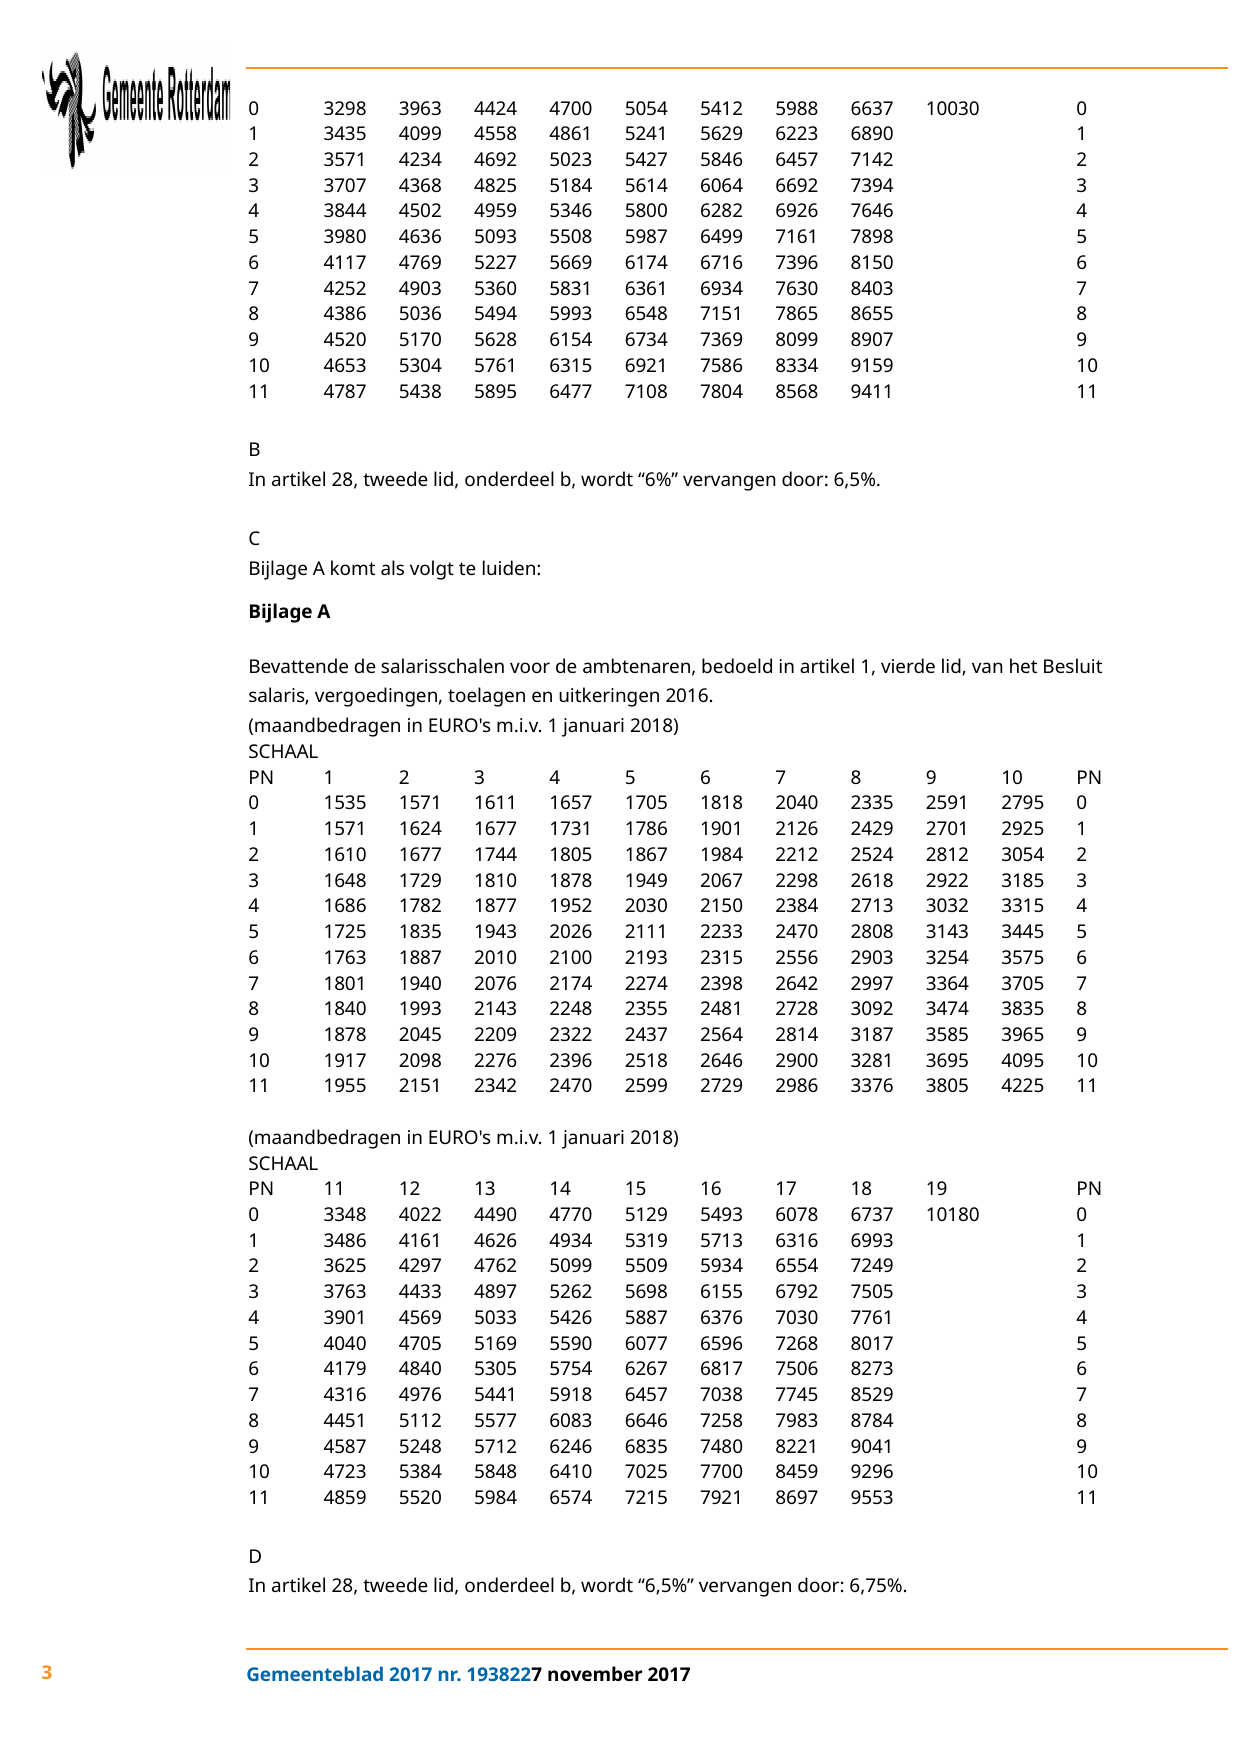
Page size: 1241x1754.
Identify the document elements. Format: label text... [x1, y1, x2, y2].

table_cell 5427 [625, 146, 700, 172]
table_cell 2384 [775, 893, 850, 918]
table_cell 7761 [850, 1304, 926, 1330]
table_cell PN [1076, 1176, 1152, 1201]
table_cell 6083 [549, 1407, 624, 1433]
table_cell 1725 [323, 918, 398, 944]
table_cell 2274 [625, 970, 700, 995]
table_cell 5262 [549, 1279, 624, 1304]
table_cell 6064 [700, 172, 775, 198]
table_cell 4903 [399, 275, 474, 301]
text C [248, 525, 1152, 551]
table_cell 3348 [323, 1201, 398, 1227]
table_cell 6 [248, 1356, 323, 1381]
table_cell 3571 [323, 146, 398, 172]
table_cell 4 [248, 1304, 323, 1330]
table_cell 3707 [323, 172, 398, 198]
table_cell [926, 1407, 1001, 1433]
table_cell [1001, 738, 1076, 764]
table_cell 1677 [399, 841, 474, 867]
table_cell 7983 [775, 1407, 850, 1433]
table_cell 5 [248, 918, 323, 944]
table_cell 5112 [399, 1407, 474, 1433]
table_cell 2030 [625, 893, 700, 918]
table_cell 3 [248, 172, 323, 198]
table_cell 4762 [474, 1253, 549, 1278]
table_cell 2470 [775, 918, 850, 944]
table_cell 4040 [323, 1330, 398, 1356]
table_cell [1001, 172, 1076, 198]
table_cell 7630 [775, 275, 850, 301]
table_cell 5 [1076, 918, 1152, 944]
table_cell 5319 [625, 1227, 700, 1253]
table_cell 5493 [700, 1201, 775, 1227]
table_cell 4569 [399, 1304, 474, 1330]
table_cell 3 [248, 867, 323, 892]
table_cell [1001, 224, 1076, 249]
text Bijlage A [248, 598, 1152, 623]
table_cell 5170 [399, 326, 474, 352]
table_cell [926, 1484, 1001, 1510]
table_cell 9296 [850, 1459, 926, 1484]
table_cell 13 [474, 1176, 549, 1201]
table_cell [926, 121, 1001, 146]
table_cell 10 [1001, 764, 1076, 789]
table_cell 2 [248, 1253, 323, 1278]
table_cell 5 [248, 224, 323, 249]
table_cell 2067 [700, 867, 775, 892]
table_cell 3281 [850, 1047, 926, 1073]
table_cell 6315 [549, 352, 624, 378]
table_cell 5 [1076, 1330, 1152, 1356]
table_cell 6554 [775, 1253, 850, 1278]
table_cell [926, 1381, 1001, 1407]
table_cell 1 [248, 1227, 323, 1253]
table_cell 5023 [549, 146, 624, 172]
table_cell [1001, 1098, 1076, 1124]
table_cell SCHAAL [248, 738, 398, 764]
table_cell 1729 [399, 867, 474, 892]
table_cell [625, 738, 700, 764]
table_cell 6574 [549, 1484, 624, 1510]
table_cell [399, 1098, 474, 1124]
table_cell 10180 [926, 1201, 1001, 1227]
table_cell 7 [1076, 970, 1152, 995]
table_cell 5 [248, 1330, 323, 1356]
table_cell 7161 [775, 224, 850, 249]
table_cell [926, 1304, 1001, 1330]
table_cell [926, 301, 1001, 326]
table_cell 5831 [549, 275, 624, 301]
table_cell 9 [248, 326, 323, 352]
table_cell 3092 [850, 995, 926, 1021]
table_cell 2556 [775, 944, 850, 970]
table_cell 6316 [775, 1227, 850, 1253]
table_cell 5033 [474, 1304, 549, 1330]
table_cell [926, 1433, 1001, 1458]
table_cell 4770 [549, 1201, 624, 1227]
table_cell 4653 [323, 352, 398, 378]
table_cell 3435 [323, 121, 398, 146]
table_cell [549, 1150, 624, 1176]
table_cell 9 [1076, 1021, 1152, 1047]
table_cell [1076, 1150, 1152, 1176]
table_cell 1648 [323, 867, 398, 892]
table_cell 1984 [700, 841, 775, 867]
table_cell [1001, 1484, 1076, 1510]
table_cell 10 [1076, 352, 1152, 378]
table_cell 4825 [474, 172, 549, 198]
table_cell 4433 [399, 1279, 474, 1304]
table_cell 4225 [1001, 1073, 1076, 1098]
table_cell 1624 [399, 815, 474, 841]
table_cell [1001, 275, 1076, 301]
table_cell 1 [1076, 1227, 1152, 1253]
table_cell 1786 [625, 815, 700, 841]
table_cell 7646 [850, 198, 926, 223]
table_cell 6078 [775, 1201, 850, 1227]
table_cell 15 [625, 1176, 700, 1201]
table_cell 5093 [474, 224, 549, 249]
table_cell 2986 [775, 1073, 850, 1098]
text B [248, 436, 1152, 462]
table_cell [474, 738, 549, 764]
table_cell 9041 [850, 1433, 926, 1458]
table_cell 6223 [775, 121, 850, 146]
table_cell 5129 [625, 1201, 700, 1227]
table_cell 7142 [850, 146, 926, 172]
table_cell 4705 [399, 1330, 474, 1356]
table_cell [1001, 146, 1076, 172]
table_cell 8907 [850, 326, 926, 352]
table_cell 9 [248, 1433, 323, 1458]
table_cell 3187 [850, 1021, 926, 1047]
table_cell 5241 [625, 121, 700, 146]
table_cell 16 [700, 1176, 775, 1201]
table_cell 7 [775, 764, 850, 789]
table_cell [323, 1098, 398, 1124]
table_cell 1867 [625, 841, 700, 867]
table_cell [1001, 1407, 1076, 1433]
table_cell SCHAAL [248, 1150, 398, 1176]
table_cell 5248 [399, 1433, 474, 1458]
table_cell 6410 [549, 1459, 624, 1484]
table_cell 5918 [549, 1381, 624, 1407]
table_cell 6376 [700, 1304, 775, 1330]
table_cell 2276 [474, 1047, 549, 1073]
table_cell 2111 [625, 918, 700, 944]
table_cell 6 [248, 944, 323, 970]
table_cell 10 [248, 1459, 323, 1484]
table_cell 3835 [1001, 995, 1076, 1021]
table_cell 9 [1076, 1433, 1152, 1458]
table_cell 1917 [323, 1047, 398, 1073]
table_cell [926, 326, 1001, 352]
table_cell 6993 [850, 1227, 926, 1253]
table_cell 5993 [549, 301, 624, 326]
table_cell 8655 [850, 301, 926, 326]
table_cell 5508 [549, 224, 624, 249]
table_cell [700, 738, 775, 764]
table_cell 8273 [850, 1356, 926, 1381]
table_cell 4386 [323, 301, 398, 326]
table_cell 1952 [549, 893, 624, 918]
table_cell 6 [1076, 944, 1152, 970]
table_cell 5438 [399, 378, 474, 403]
table_cell 2900 [775, 1047, 850, 1073]
table_cell 1 [1076, 121, 1152, 146]
table_cell [474, 1098, 549, 1124]
table_cell 1610 [323, 841, 398, 867]
table_cell 4587 [323, 1433, 398, 1458]
table_cell 5509 [625, 1253, 700, 1278]
table_cell 6 [1076, 249, 1152, 275]
table_cell 3032 [926, 893, 1001, 918]
table_cell [926, 1150, 1001, 1176]
table_cell 2 [1076, 1253, 1152, 1278]
table_cell 1677 [474, 815, 549, 841]
table_cell 3 [474, 764, 549, 789]
table_cell [1001, 1304, 1076, 1330]
table_cell [1001, 1253, 1076, 1278]
table_cell 4934 [549, 1227, 624, 1253]
table_cell 5669 [549, 249, 624, 275]
table_cell 8459 [775, 1459, 850, 1484]
table_cell 7898 [850, 224, 926, 249]
table_cell 4626 [474, 1227, 549, 1253]
table_cell 9553 [850, 1484, 926, 1510]
table_cell 2925 [1001, 815, 1076, 841]
table_cell [1001, 121, 1076, 146]
table_cell 6457 [625, 1381, 700, 1407]
table_cell 5412 [700, 95, 775, 121]
table_cell 8 [1076, 301, 1152, 326]
table_cell [926, 1330, 1001, 1356]
table_cell 11 [248, 1484, 323, 1510]
table_cell 7506 [775, 1356, 850, 1381]
table_cell [399, 1150, 474, 1176]
table_cell [926, 1356, 1001, 1381]
table_cell [1001, 1330, 1076, 1356]
table_cell 10 [1076, 1047, 1152, 1073]
table_cell [1001, 301, 1076, 326]
table_cell 4959 [474, 198, 549, 223]
table_cell 4700 [549, 95, 624, 121]
table_cell 1877 [474, 893, 549, 918]
table_cell 0 [1076, 790, 1152, 815]
table_cell 2076 [474, 970, 549, 995]
table_cell 6457 [775, 146, 850, 172]
table_cell 2026 [549, 918, 624, 944]
table_cell 3763 [323, 1279, 398, 1304]
table_cell 1571 [399, 790, 474, 815]
table_cell 4 [549, 764, 624, 789]
table_cell 2713 [850, 893, 926, 918]
table_cell 7586 [700, 352, 775, 378]
table_cell 5577 [474, 1407, 549, 1433]
table_cell [926, 1098, 1001, 1124]
table_cell 5761 [474, 352, 549, 378]
table_cell 1731 [549, 815, 624, 841]
table_cell 2 [1076, 841, 1152, 867]
table_cell 1 [248, 121, 323, 146]
table_cell [850, 738, 926, 764]
table_cell 7505 [850, 1279, 926, 1304]
table_cell 1840 [323, 995, 398, 1021]
table_cell 11 [1076, 1484, 1152, 1510]
table_cell 3474 [926, 995, 1001, 1021]
table_cell [926, 172, 1001, 198]
table_cell 4 [248, 893, 323, 918]
table_cell 4179 [323, 1356, 398, 1381]
table_cell 2922 [926, 867, 1001, 892]
table_cell 5099 [549, 1253, 624, 1278]
table_cell [1001, 1176, 1076, 1201]
table_cell 5346 [549, 198, 624, 223]
table_cell [1001, 198, 1076, 223]
table_cell 5184 [549, 172, 624, 198]
table_cell 8568 [775, 378, 850, 403]
table_cell 10 [1076, 1459, 1152, 1484]
table_cell 5629 [700, 121, 775, 146]
table_cell 1878 [549, 867, 624, 892]
table_cell [1001, 1356, 1076, 1381]
table_cell 1782 [399, 893, 474, 918]
table_cell [1001, 1227, 1076, 1253]
table_cell 1818 [700, 790, 775, 815]
table_cell 19 [926, 1176, 1001, 1201]
table_cell 4161 [399, 1227, 474, 1253]
table_cell 2618 [850, 867, 926, 892]
table_cell 1801 [323, 970, 398, 995]
table_cell PN [1076, 764, 1152, 789]
table_cell 8529 [850, 1381, 926, 1407]
table_cell 2322 [549, 1021, 624, 1047]
table_cell 4424 [474, 95, 549, 121]
table_cell PN [248, 764, 323, 789]
table_cell 1 [248, 815, 323, 841]
table_cell 1949 [625, 867, 700, 892]
table_cell 1901 [700, 815, 775, 841]
table_cell 2040 [775, 790, 850, 815]
table_cell 6 [1076, 1356, 1152, 1381]
table_cell 3963 [399, 95, 474, 121]
table_cell 4859 [323, 1484, 398, 1510]
table_cell 6934 [700, 275, 775, 301]
table_cell 4769 [399, 249, 474, 275]
table_cell 7151 [700, 301, 775, 326]
table_cell 2903 [850, 944, 926, 970]
table_cell 2010 [474, 944, 549, 970]
table_cell 7215 [625, 1484, 700, 1510]
table_cell [1001, 326, 1076, 352]
table_cell 3805 [926, 1073, 1001, 1098]
table_cell [926, 1253, 1001, 1278]
table_cell 9 [926, 764, 1001, 789]
table_cell 10 [248, 352, 323, 378]
table_cell 8 [248, 1407, 323, 1433]
table_cell 6692 [775, 172, 850, 198]
table_cell 2 [248, 841, 323, 867]
table_cell 2150 [700, 893, 775, 918]
table_cell 4861 [549, 121, 624, 146]
table_cell 8 [1076, 1407, 1152, 1433]
table_cell 2997 [850, 970, 926, 995]
table_cell 2 [248, 146, 323, 172]
table_cell 3844 [323, 198, 398, 223]
table_cell 4723 [323, 1459, 398, 1484]
table_cell 5036 [399, 301, 474, 326]
table_cell 2599 [625, 1073, 700, 1098]
table_cell 2045 [399, 1021, 474, 1047]
table_cell 1657 [549, 790, 624, 815]
table_cell 5713 [700, 1227, 775, 1253]
table_cell 1535 [323, 790, 398, 815]
table_cell 4558 [474, 121, 549, 146]
table_cell [700, 1098, 775, 1124]
table_cell 8697 [775, 1484, 850, 1510]
table_cell 3695 [926, 1047, 1001, 1073]
table_cell 3965 [1001, 1021, 1076, 1047]
table_cell 5054 [625, 95, 700, 121]
table_cell 2193 [625, 944, 700, 970]
table_cell [1001, 378, 1076, 403]
table_cell 6926 [775, 198, 850, 223]
table_cell 6835 [625, 1433, 700, 1458]
picture [41, 47, 231, 172]
table_cell 6246 [549, 1433, 624, 1458]
table_cell 4787 [323, 378, 398, 403]
table_cell 10 [248, 1047, 323, 1073]
table_cell 2470 [549, 1073, 624, 1098]
table_cell 7030 [775, 1304, 850, 1330]
table_cell 9159 [850, 352, 926, 378]
table_cell [1001, 1201, 1076, 1227]
table_cell 5494 [474, 301, 549, 326]
table_cell 2126 [775, 815, 850, 841]
table_cell 2248 [549, 995, 624, 1021]
table_cell 6792 [775, 1279, 850, 1304]
table_cell 17 [775, 1176, 850, 1201]
table_cell 4520 [323, 326, 398, 352]
table_cell 3585 [926, 1021, 1001, 1047]
table_cell 2701 [926, 815, 1001, 841]
table_cell 4099 [399, 121, 474, 146]
table_cell [1076, 738, 1152, 764]
table_cell 6737 [850, 1201, 926, 1227]
text Bevattende de salarisschalen voor de ambtenaren, bedoeld in artikel 1, vierde lid, van het Besluit salaris, vergoedingen, toelagen en uitkeringen 2016. [248, 653, 1152, 708]
table_cell [399, 738, 474, 764]
table_cell 8 [248, 301, 323, 326]
table_cell 5614 [625, 172, 700, 198]
table_cell 8017 [850, 1330, 926, 1356]
table_cell 7 [1076, 1381, 1152, 1407]
table_cell 5988 [775, 95, 850, 121]
table_cell [926, 352, 1001, 378]
table_cell 2398 [700, 970, 775, 995]
table_cell 1940 [399, 970, 474, 995]
table_cell 6646 [625, 1407, 700, 1433]
table_cell 6282 [700, 198, 775, 223]
table_cell 2143 [474, 995, 549, 1021]
table_cell 4117 [323, 249, 398, 275]
table_cell 2795 [1001, 790, 1076, 815]
table_cell 2233 [700, 918, 775, 944]
table_cell 3143 [926, 918, 1001, 944]
table_cell 6734 [625, 326, 700, 352]
table_cell 5441 [474, 1381, 549, 1407]
table_cell [775, 1098, 850, 1124]
table_cell 1943 [474, 918, 549, 944]
table_cell 3 [248, 1279, 323, 1304]
table_cell [625, 1098, 700, 1124]
table_cell 6921 [625, 352, 700, 378]
table_cell 6267 [625, 1356, 700, 1381]
table_cell [1001, 1150, 1076, 1176]
table_cell [926, 1279, 1001, 1304]
table_cell 0 [1076, 95, 1152, 121]
table_cell 6155 [700, 1279, 775, 1304]
table_cell 2151 [399, 1073, 474, 1098]
table_cell 7480 [700, 1433, 775, 1458]
table_cell 4976 [399, 1381, 474, 1407]
table_cell 1611 [474, 790, 549, 815]
table_cell 8403 [850, 275, 926, 301]
table_cell 5848 [474, 1459, 549, 1484]
table_cell 4252 [323, 275, 398, 301]
table_cell 5520 [399, 1484, 474, 1510]
table_cell 3 [1076, 867, 1152, 892]
table_cell 1878 [323, 1021, 398, 1047]
table_cell 7108 [625, 378, 700, 403]
table_cell 6890 [850, 121, 926, 146]
table_cell [850, 1098, 926, 1124]
table_cell 9 [1076, 326, 1152, 352]
table_cell 2209 [474, 1021, 549, 1047]
table_cell 5 [625, 764, 700, 789]
table_cell 3705 [1001, 970, 1076, 995]
table_cell 3625 [323, 1253, 398, 1278]
table_cell 7 [1076, 275, 1152, 301]
table_cell 12 [399, 1176, 474, 1201]
table_cell 5987 [625, 224, 700, 249]
table_cell [625, 1150, 700, 1176]
table_header (maandbedragen in EURO's m.i.v. 1 januari 2018) [248, 713, 1152, 738]
table_cell 7369 [700, 326, 775, 352]
table_cell 6077 [625, 1330, 700, 1356]
table_cell 14 [549, 1176, 624, 1201]
table_cell 5887 [625, 1304, 700, 1330]
table_cell 5628 [474, 326, 549, 352]
table_cell 3575 [1001, 944, 1076, 970]
table_cell PN [248, 1176, 323, 1201]
table_cell 4451 [323, 1407, 398, 1433]
table_cell 5 [1076, 224, 1152, 249]
table_cell [926, 249, 1001, 275]
table_cell 1571 [323, 815, 398, 841]
table_cell 3185 [1001, 867, 1076, 892]
table_cell 7 [248, 970, 323, 995]
table_cell 0 [248, 95, 323, 121]
table_cell 2 [1076, 146, 1152, 172]
text In artikel 28, tweede lid, onderdeel b, wordt “6,5%” vervangen door: 6,75%. [248, 1572, 1152, 1598]
table_cell [1001, 1459, 1076, 1484]
table_cell 4297 [399, 1253, 474, 1278]
table_cell 4 [1076, 198, 1152, 223]
table_cell 2396 [549, 1047, 624, 1073]
table_cell 7025 [625, 1459, 700, 1484]
table_cell 5846 [700, 146, 775, 172]
table_cell 6548 [625, 301, 700, 326]
table_cell [474, 1150, 549, 1176]
table_cell 1 [323, 764, 398, 789]
table_cell [926, 224, 1001, 249]
table_cell 3 [1076, 172, 1152, 198]
table_cell 2642 [775, 970, 850, 995]
table_cell [248, 1098, 323, 1124]
table_cell 6 [248, 249, 323, 275]
table_cell 1993 [399, 995, 474, 1021]
table_cell [1001, 249, 1076, 275]
table_cell 7394 [850, 172, 926, 198]
table_cell 2518 [625, 1047, 700, 1073]
table_cell 4 [1076, 893, 1152, 918]
table_cell 4840 [399, 1356, 474, 1381]
table_cell 7 [248, 1381, 323, 1407]
table_cell 5934 [700, 1253, 775, 1278]
table_cell 3364 [926, 970, 1001, 995]
text In artikel 28, tweede lid, onderdeel b, wordt “6%” vervangen door: 6,5%. [248, 466, 1152, 492]
table_cell 2212 [775, 841, 850, 867]
table_cell [926, 275, 1001, 301]
table_cell 5227 [474, 249, 549, 275]
table_cell [1001, 1279, 1076, 1304]
table_cell [926, 1459, 1001, 1484]
table_cell 8150 [850, 249, 926, 275]
table_cell [549, 1098, 624, 1124]
table_cell 2429 [850, 815, 926, 841]
table_cell 9411 [850, 378, 926, 403]
table_cell 2342 [474, 1073, 549, 1098]
table_cell 11 [1076, 378, 1152, 403]
table_cell [926, 198, 1001, 223]
table_cell 5800 [625, 198, 700, 223]
table_cell 6361 [625, 275, 700, 301]
table_cell [1001, 352, 1076, 378]
table_cell 4022 [399, 1201, 474, 1227]
table_cell 7038 [700, 1381, 775, 1407]
table_cell 8334 [775, 352, 850, 378]
table_cell 3254 [926, 944, 1001, 970]
table_cell 5754 [549, 1356, 624, 1381]
table_cell 4502 [399, 198, 474, 223]
table_cell [549, 738, 624, 764]
table_cell 2814 [775, 1021, 850, 1047]
table_cell 6716 [700, 249, 775, 275]
table_cell 0 [248, 1201, 323, 1227]
table_cell 6477 [549, 378, 624, 403]
table_cell 11 [1076, 1073, 1152, 1098]
table_cell 2728 [775, 995, 850, 1021]
table_cell 7745 [775, 1381, 850, 1407]
table_cell 1 [1076, 815, 1152, 841]
table_cell 7700 [700, 1459, 775, 1484]
table_cell 4234 [399, 146, 474, 172]
table_cell 2315 [700, 944, 775, 970]
table_cell 1763 [323, 944, 398, 970]
table_cell [1001, 95, 1076, 121]
table_cell 6596 [700, 1330, 775, 1356]
table_cell 2564 [700, 1021, 775, 1047]
table_cell 2174 [549, 970, 624, 995]
table_cell 4 [248, 198, 323, 223]
table_cell 2812 [926, 841, 1001, 867]
table_cell 8 [248, 995, 323, 1021]
table_cell 2591 [926, 790, 1001, 815]
table_cell 1887 [399, 944, 474, 970]
table_cell [850, 1150, 926, 1176]
table_cell 7921 [700, 1484, 775, 1510]
table_cell 2524 [850, 841, 926, 867]
table_cell 2100 [549, 944, 624, 970]
table_cell 6 [700, 764, 775, 789]
table_cell 5984 [474, 1484, 549, 1510]
table_cell 2729 [700, 1073, 775, 1098]
table_cell 1705 [625, 790, 700, 815]
table_cell 1744 [474, 841, 549, 867]
text D [248, 1543, 1152, 1568]
table_cell 6154 [549, 326, 624, 352]
table_cell 5360 [474, 275, 549, 301]
table_cell 4692 [474, 146, 549, 172]
table_cell [926, 378, 1001, 403]
table_cell 8099 [775, 326, 850, 352]
table_cell 11 [323, 1176, 398, 1201]
table_cell 1810 [474, 867, 549, 892]
table_cell 4095 [1001, 1047, 1076, 1073]
table_cell [926, 1227, 1001, 1253]
table_cell 4636 [399, 224, 474, 249]
table_cell 5590 [549, 1330, 624, 1356]
table_cell 8221 [775, 1433, 850, 1458]
table_cell 6817 [700, 1356, 775, 1381]
table_cell 8784 [850, 1407, 926, 1433]
table_cell 5169 [474, 1330, 549, 1356]
text Bijlage A komt als volgt te luiden: [248, 555, 1152, 580]
table_cell 10030 [926, 95, 1001, 121]
table_cell 5712 [474, 1433, 549, 1458]
table_cell [926, 146, 1001, 172]
table_cell [775, 1150, 850, 1176]
table_cell 3486 [323, 1227, 398, 1253]
table_cell 7396 [775, 249, 850, 275]
table_cell 5305 [474, 1356, 549, 1381]
table_cell 2437 [625, 1021, 700, 1047]
table_cell 4368 [399, 172, 474, 198]
table_cell 5426 [549, 1304, 624, 1330]
table_cell 5384 [399, 1459, 474, 1484]
table_cell [1001, 1381, 1076, 1407]
table_cell 7865 [775, 301, 850, 326]
table_cell 2298 [775, 867, 850, 892]
table_cell 6637 [850, 95, 926, 121]
table_cell 4 [1076, 1304, 1152, 1330]
table_cell 0 [248, 790, 323, 815]
table_cell 9 [248, 1021, 323, 1047]
table_cell 3980 [323, 224, 398, 249]
table_cell 2808 [850, 918, 926, 944]
table_cell 5895 [474, 378, 549, 403]
table_cell 11 [248, 378, 323, 403]
table_cell 11 [248, 1073, 323, 1098]
table_cell 3315 [1001, 893, 1076, 918]
table_cell 1805 [549, 841, 624, 867]
table_cell 2355 [625, 995, 700, 1021]
table_cell [926, 738, 1001, 764]
table_cell 7258 [700, 1407, 775, 1433]
table_cell 2335 [850, 790, 926, 815]
table_cell 0 [1076, 1201, 1152, 1227]
table_cell [775, 738, 850, 764]
table_cell 3298 [323, 95, 398, 121]
table_cell 1686 [323, 893, 398, 918]
table_cell 6499 [700, 224, 775, 249]
table_cell 18 [850, 1176, 926, 1201]
table_cell 5304 [399, 352, 474, 378]
table_cell 3054 [1001, 841, 1076, 867]
table_cell 7268 [775, 1330, 850, 1356]
table_cell 2646 [700, 1047, 775, 1073]
table_cell 2098 [399, 1047, 474, 1073]
table_cell 8 [850, 764, 926, 789]
table_cell 8 [1076, 995, 1152, 1021]
table_cell 7804 [700, 378, 775, 403]
table_cell 3376 [850, 1073, 926, 1098]
table_cell 1835 [399, 918, 474, 944]
table_cell 3 [1076, 1279, 1152, 1304]
table_cell 1955 [323, 1073, 398, 1098]
table_cell 6174 [625, 249, 700, 275]
table_cell 3901 [323, 1304, 398, 1330]
table_cell 3445 [1001, 918, 1076, 944]
table_cell 2481 [700, 995, 775, 1021]
table_cell 4490 [474, 1201, 549, 1227]
table_cell 2 [399, 764, 474, 789]
table_cell [1076, 1098, 1152, 1124]
table_cell 7 [248, 275, 323, 301]
table_cell [1001, 1433, 1076, 1458]
table_cell 4897 [474, 1279, 549, 1304]
table_cell 5698 [625, 1279, 700, 1304]
table_cell 4316 [323, 1381, 398, 1407]
table_cell (maandbedragen in EURO's m.i.v. 1 januari 2018) [248, 1124, 1152, 1150]
table_cell [700, 1150, 775, 1176]
table_cell 7249 [850, 1253, 926, 1278]
